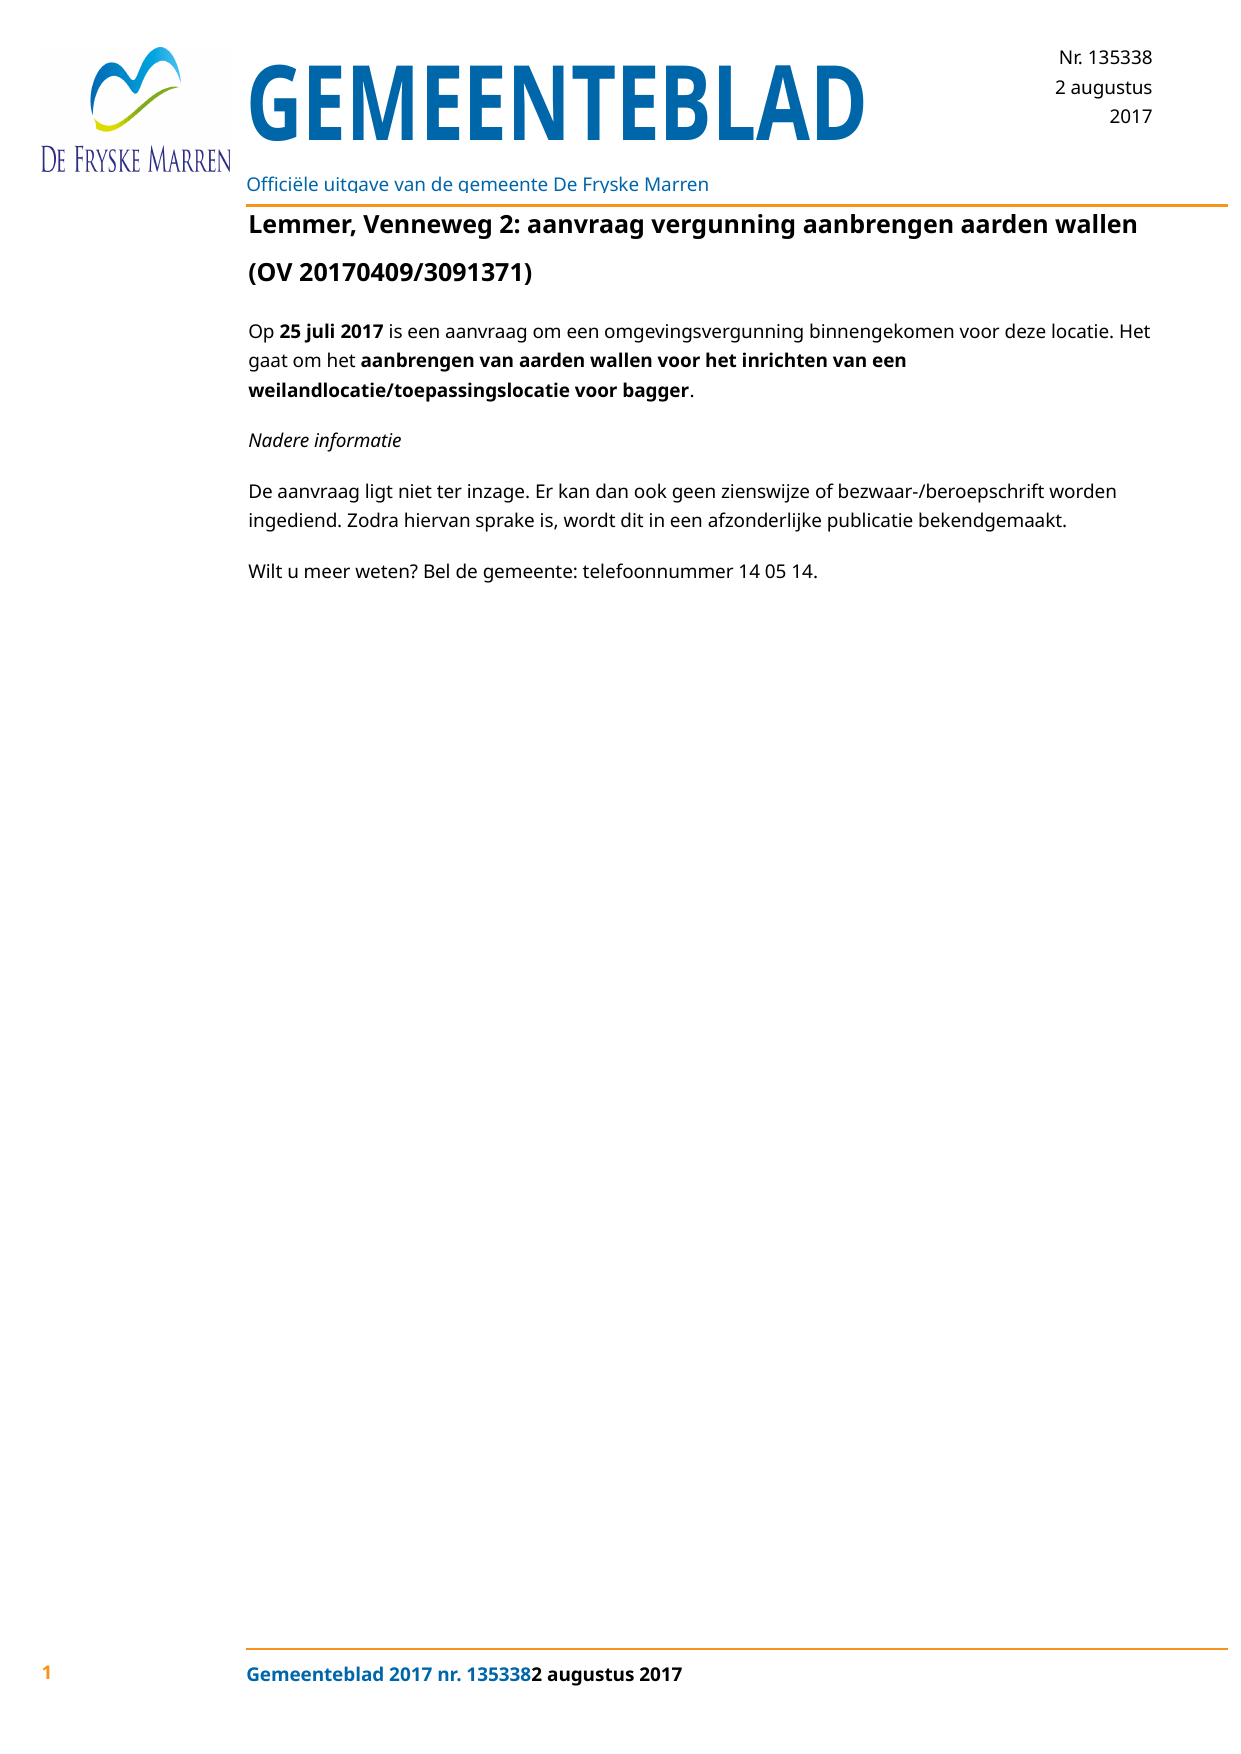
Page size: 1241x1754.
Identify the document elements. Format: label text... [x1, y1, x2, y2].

text Nadere informatie [248, 427, 1152, 453]
picture [41, 47, 231, 172]
text Wilt u meer weten? Bel de gemeente: telefoonnummer 14 05 14. [248, 558, 1152, 584]
text Lemmer, Venneweg 2: aanvraag vergunning aanbrengen aarden wallen (OV 20170409/3091371) [248, 207, 1152, 288]
text De aanvraag ligt niet ter inzage. Er kan dan ook geen zienswijze of bezwaar-/beroepschrift worden ingediend. Zodra hiervan sprake is, wordt dit in een afzonderlijke publicatie bekendgemaakt. [248, 478, 1152, 533]
text Op 25 juli 2017 is een aanvraag om een omgevingsvergunning binnengekomen voor deze locatie. Het gaat om het aanbrengen van aarden wallen voor het inrichten van een weilandlocatie/toepassingslocatie voor bagger. [248, 318, 1152, 403]
